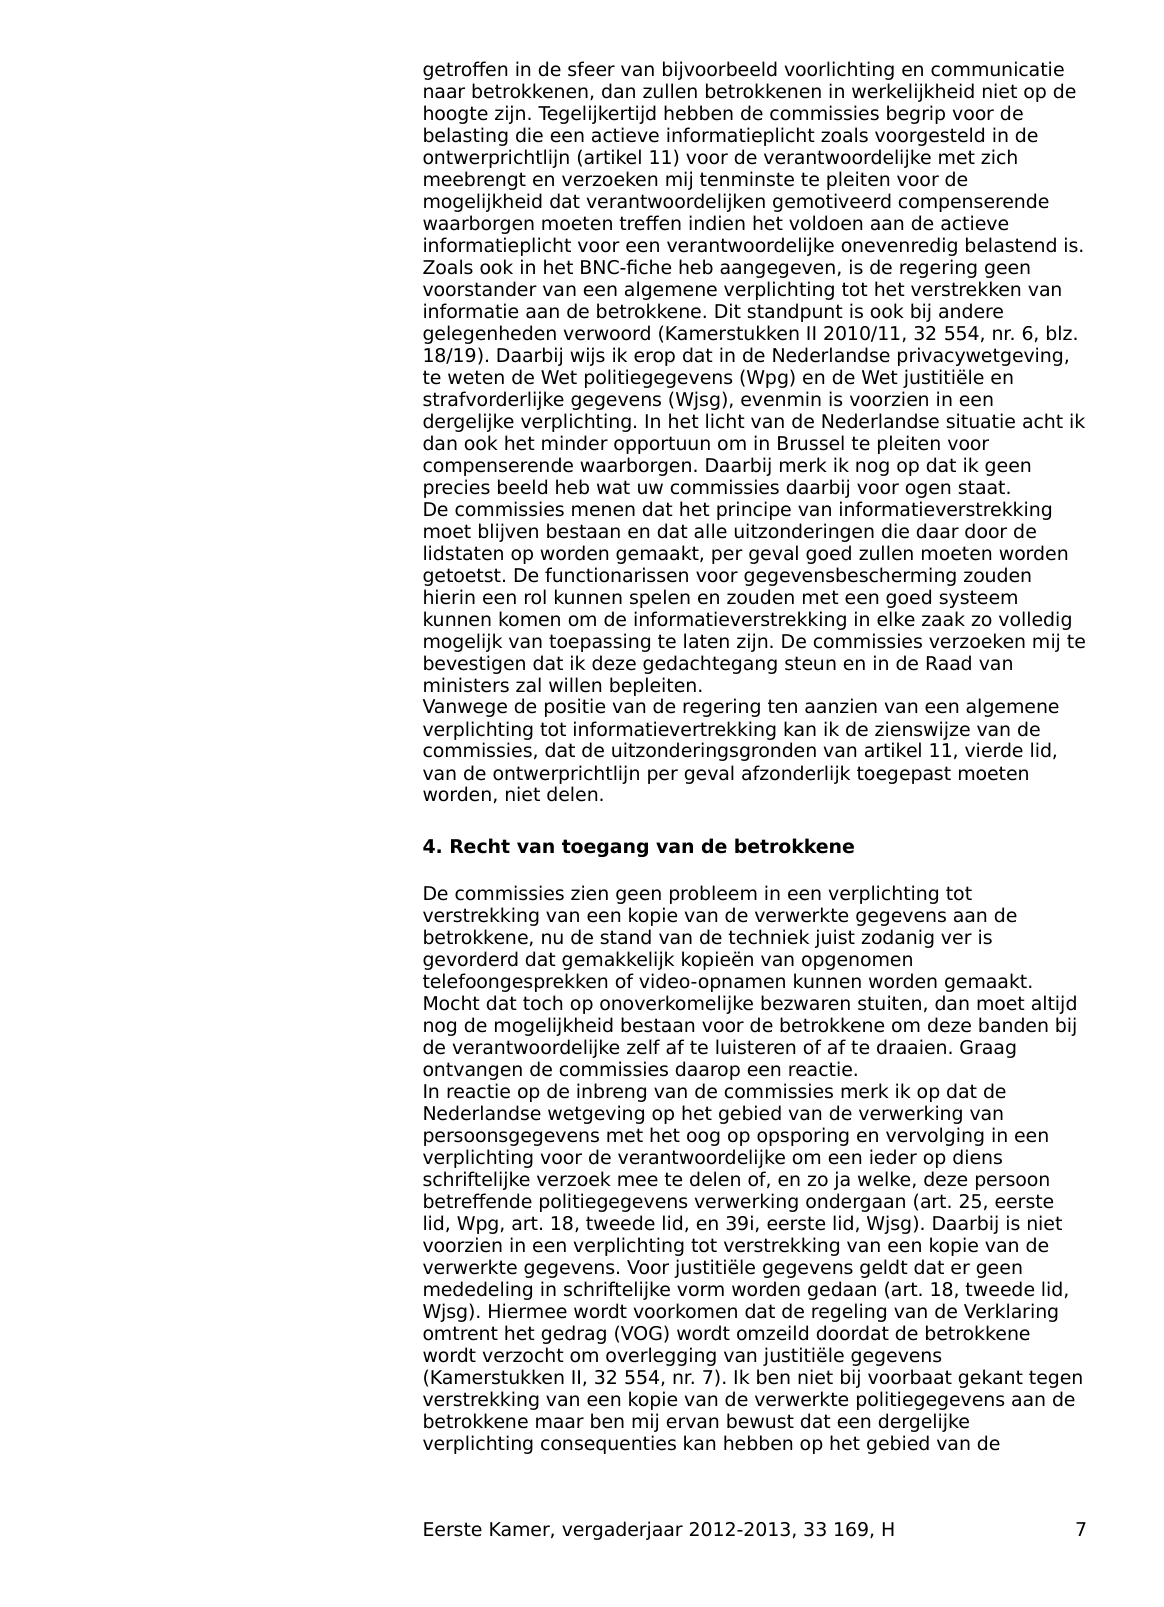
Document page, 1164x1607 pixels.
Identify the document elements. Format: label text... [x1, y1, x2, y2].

text De commissies menen dat het principe van informatieverstrekking moet blijven bestaan en dat alle uitzonderingen die daar door de lidstaten op worden gemaakt, per geval goed zullen moeten worden getoetst. De functionarissen voor gegevensbescherming zouden hierin een rol kunnen spelen en zouden met een goed systeem kunnen komen om de informatieverstrekking in elke zaak zo volledig mogelijk van toepassing te laten zijn. De commissies verzoeken mij te bevestigen dat ik deze gedachtegang steun en in de Raad van ministers zal willen bepleiten. [422, 499, 1087, 696]
text Zoals ook in het BNC-fiche heb aangegeven, is de regering geen voorstander van een algemene verplichting tot het verstrekken van informatie aan de betrokkene. Dit standpunt is ook bij andere gelegenheden verwoord (Kamerstukken II 2010/11, 32 554, nr. 6, blz. 18/19). Daarbij wijs ik erop dat in de Nederlandse privacywetgeving, te weten de Wet politiegegevens (Wpg) en de Wet justitiële en strafvorderlijke gegevens (Wjsg), evenmin is voorzien in een dergelijke verplichting. In het licht van de Nederlandse situatie acht ik dan ook het minder opportuun om in Brussel te pleiten voor compenserende waarborgen. Daarbij merk ik nog op dat ik geen precies beeld heb wat uw commissies daarbij voor ogen staat. [422, 257, 1087, 499]
text De commissies zien geen probleem in een verplichting tot verstrekking van een kopie van de verwerkte gegevens aan de betrokkene, nu de stand van de techniek juist zodanig ver is gevorderd dat gemakkelijk kopieën van opgenomen telefoongesprekken of video-opnamen kunnen worden gemaakt. Mocht dat toch op onoverkomelijke bezwaren stuiten, dan moet altijd nog de mogelijkheid bestaan voor de betrokkene om deze banden bij de verantwoordelijke zelf af te luisteren of af te draaien. Graag ontvangen de commissies daarop een reactie. [422, 883, 1087, 1081]
text Vanwege de positie van de regering ten aanzien van een algemene verplichting tot informatievertrekking kan ik de zienswijze van de commissies, dat de uitzonderingsgronden van artikel 11, vierde lid, van de ontwerprichtlijn per geval afzonderlijk toegepast moeten worden, niet delen. [422, 696, 1087, 806]
text getroffen in de sfeer van bijvoorbeeld voorlichting en communicatie naar betrokkenen, dan zullen betrokkenen in werkelijkheid niet op de hoogte zijn. Tegelijkertijd hebben de commissies begrip voor de belasting die een actieve informatieplicht zoals voorgesteld in de ontwerprichtlijn (artikel 11) voor de verantwoordelijke met zich meebrengt en verzoeken mij tenminste te pleiten voor de mogelijkheid dat verantwoordelijken gemotiveerd compenserende waarborgen moeten treffen indien het voldoen aan de actieve informatieplicht voor een verantwoordelijke onevenredig belastend is. [422, 59, 1087, 257]
text In reactie op de inbreng van de commissies merk ik op dat de Nederlandse wetgeving op het gebied van de verwerking van persoonsgegevens met het oog op opsporing en vervolging in een verplichting voor de verantwoordelijke om een ieder op diens schriftelijke verzoek mee te delen of, en zo ja welke, deze persoon betreffende politiegegevens verwerking ondergaan (art. 25, eerste lid, Wpg, art. 18, tweede lid, en 39i, eerste lid, Wjsg). Daarbij is niet voorzien in een verplichting tot verstrekking van een kopie van de verwerkte gegevens. Voor justitiële gegevens geldt dat er geen mededeling in schriftelijke vorm worden gedaan (art. 18, tweede lid, Wjsg). Hiermee wordt voorkomen dat de regeling van de Verklaring omtrent het gedrag (VOG) wordt omzeild doordat de betrokkene wordt verzocht om overlegging van justitiële gegevens (Kamerstukken II, 32 554, nr. 7). Ik ben niet bij voorbaat gekant tegen verstrekking van een kopie van de verwerkte politiegegevens aan de betrokkene maar ben mij ervan bewust dat een dergelijke verplichting consequenties kan hebben op het gebied van de [422, 1081, 1087, 1455]
subtitle 4. Recht van toegang van de betrokkene [422, 836, 1087, 858]
